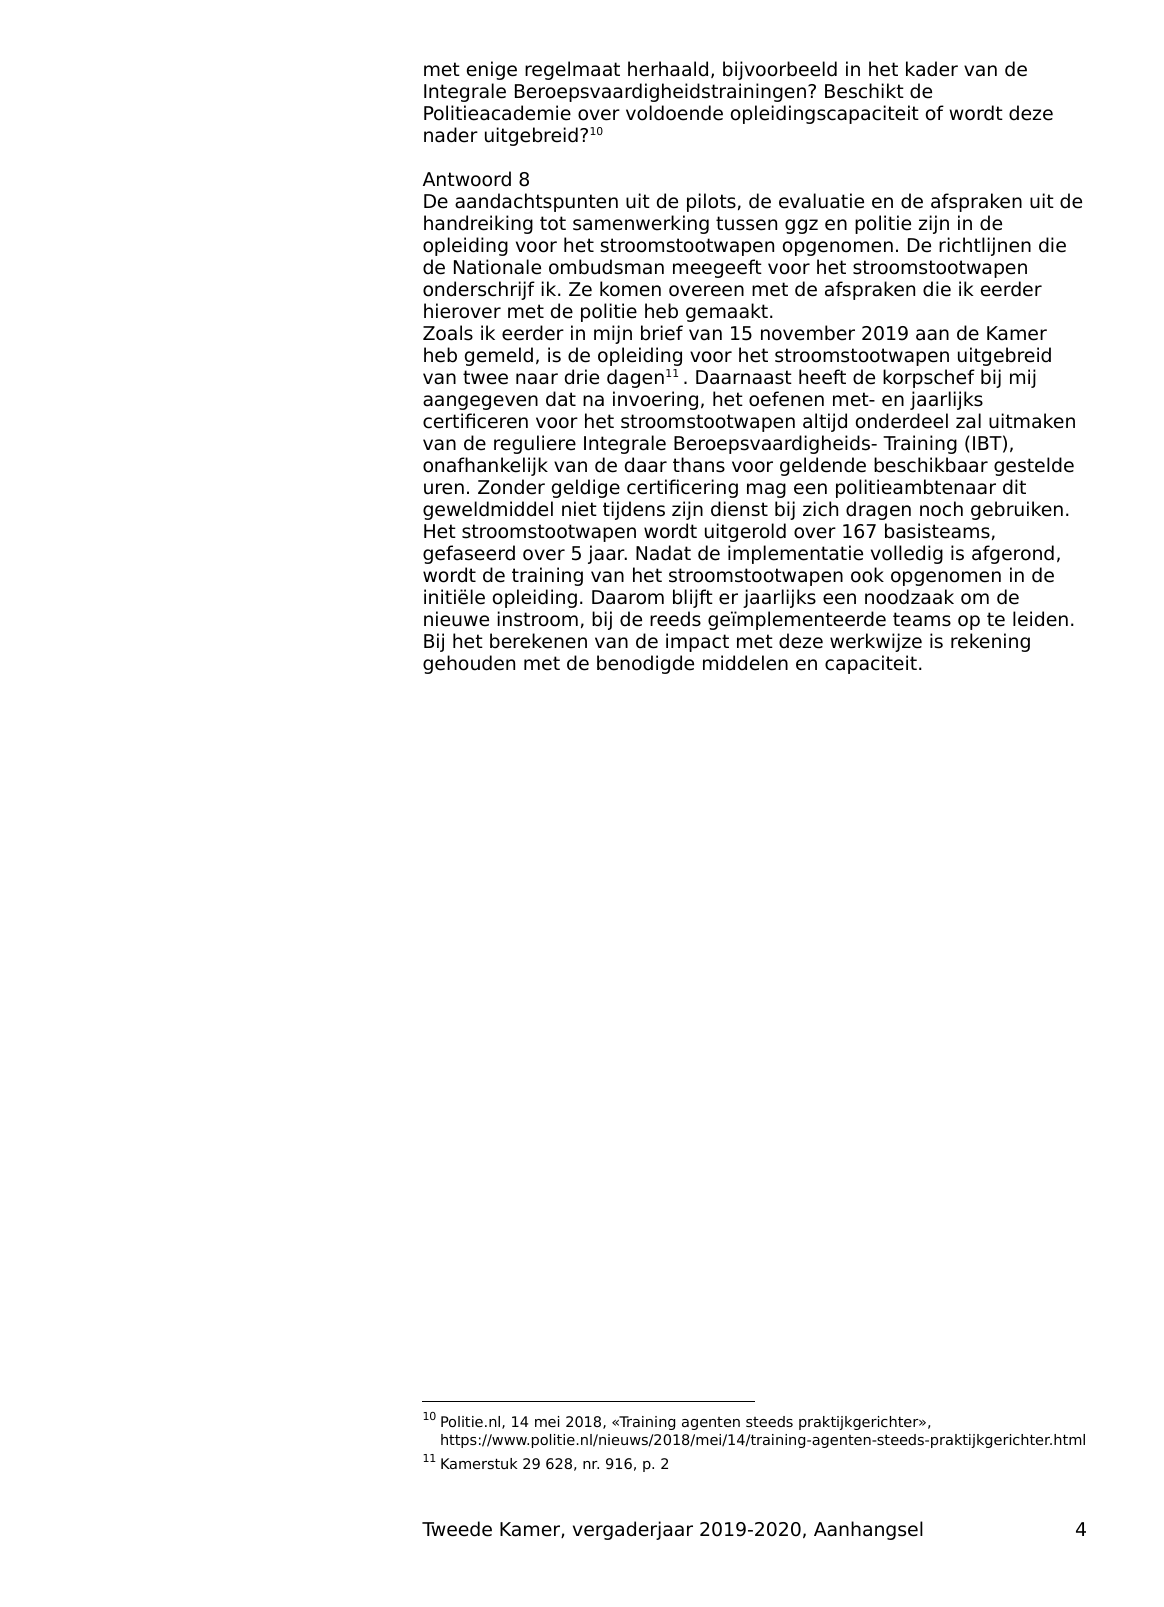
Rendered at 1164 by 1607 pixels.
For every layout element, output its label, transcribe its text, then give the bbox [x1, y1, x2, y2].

text Het stroomstootwapen wordt uitgerold over 167 basisteams, gefaseerd over 5 jaar. Nadat de implementatie volledig is afgerond, wordt de training van het stroomstootwapen ook opgenomen in de initiële opleiding. Daarom blijft er jaarlijks een noodzaak om de nieuwe instroom, bij de reeds geïmplementeerde teams op te leiden. Bij het berekenen van de impact met deze werkwijze is rekening gehouden met de benodigde middelen en capaciteit. [422, 521, 1087, 675]
text Zoals ik eerder in mijn brief van 15 november 2019 aan de Kamer heb gemeld, is de opleiding voor het stroomstootwapen uitgebreid van twee naar drie dagen. Daarnaast heeft de korpschef bij mij aangegeven dat na invoering, het oefenen met- en jaarlijks certificeren voor het stroomstootwapen altijd onderdeel zal uitmaken van de reguliere Integrale Beroepsvaardigheids- Training (IBT), onafhankelijk van de daar thans voor geldende beschikbaar gestelde uren. Zonder geldige certificering mag een politieambtenaar dit geweldmiddel niet tijdens zijn dienst bij zich dragen noch gebruiken. [422, 323, 1087, 521]
text De aandachtspunten uit de pilots, de evaluatie en de afspraken uit de handreiking tot samenwerking tussen ggz en politie zijn in de opleiding voor het stroomstootwapen opgenomen. De richtlijnen die de Nationale ombudsman meegeeft voor het stroomstootwapen onderschrijf ik. Ze komen overeen met de afspraken die ik eerder hierover met de politie heb gemaakt. [422, 191, 1087, 323]
text Antwoord 8 [422, 169, 1087, 191]
text Politie.nl, 14 mei 2018, «Training agenten steeds praktijkgerichter», https://www.politie.nl/nieuws/2018/mei/14/training-agenten-steeds-praktijkgerichter.html [422, 1410, 1087, 1449]
text met enige regelmaat herhaald, bijvoorbeeld in het kader van de Integrale Beroepsvaardigheidstrainingen? Beschikt de Politieacademie over voldoende opleidingscapaciteit of wordt deze nader uitgebreid? [422, 59, 1087, 147]
text Kamerstuk 29 628, nr. 916, p. 2 [422, 1452, 1087, 1474]
